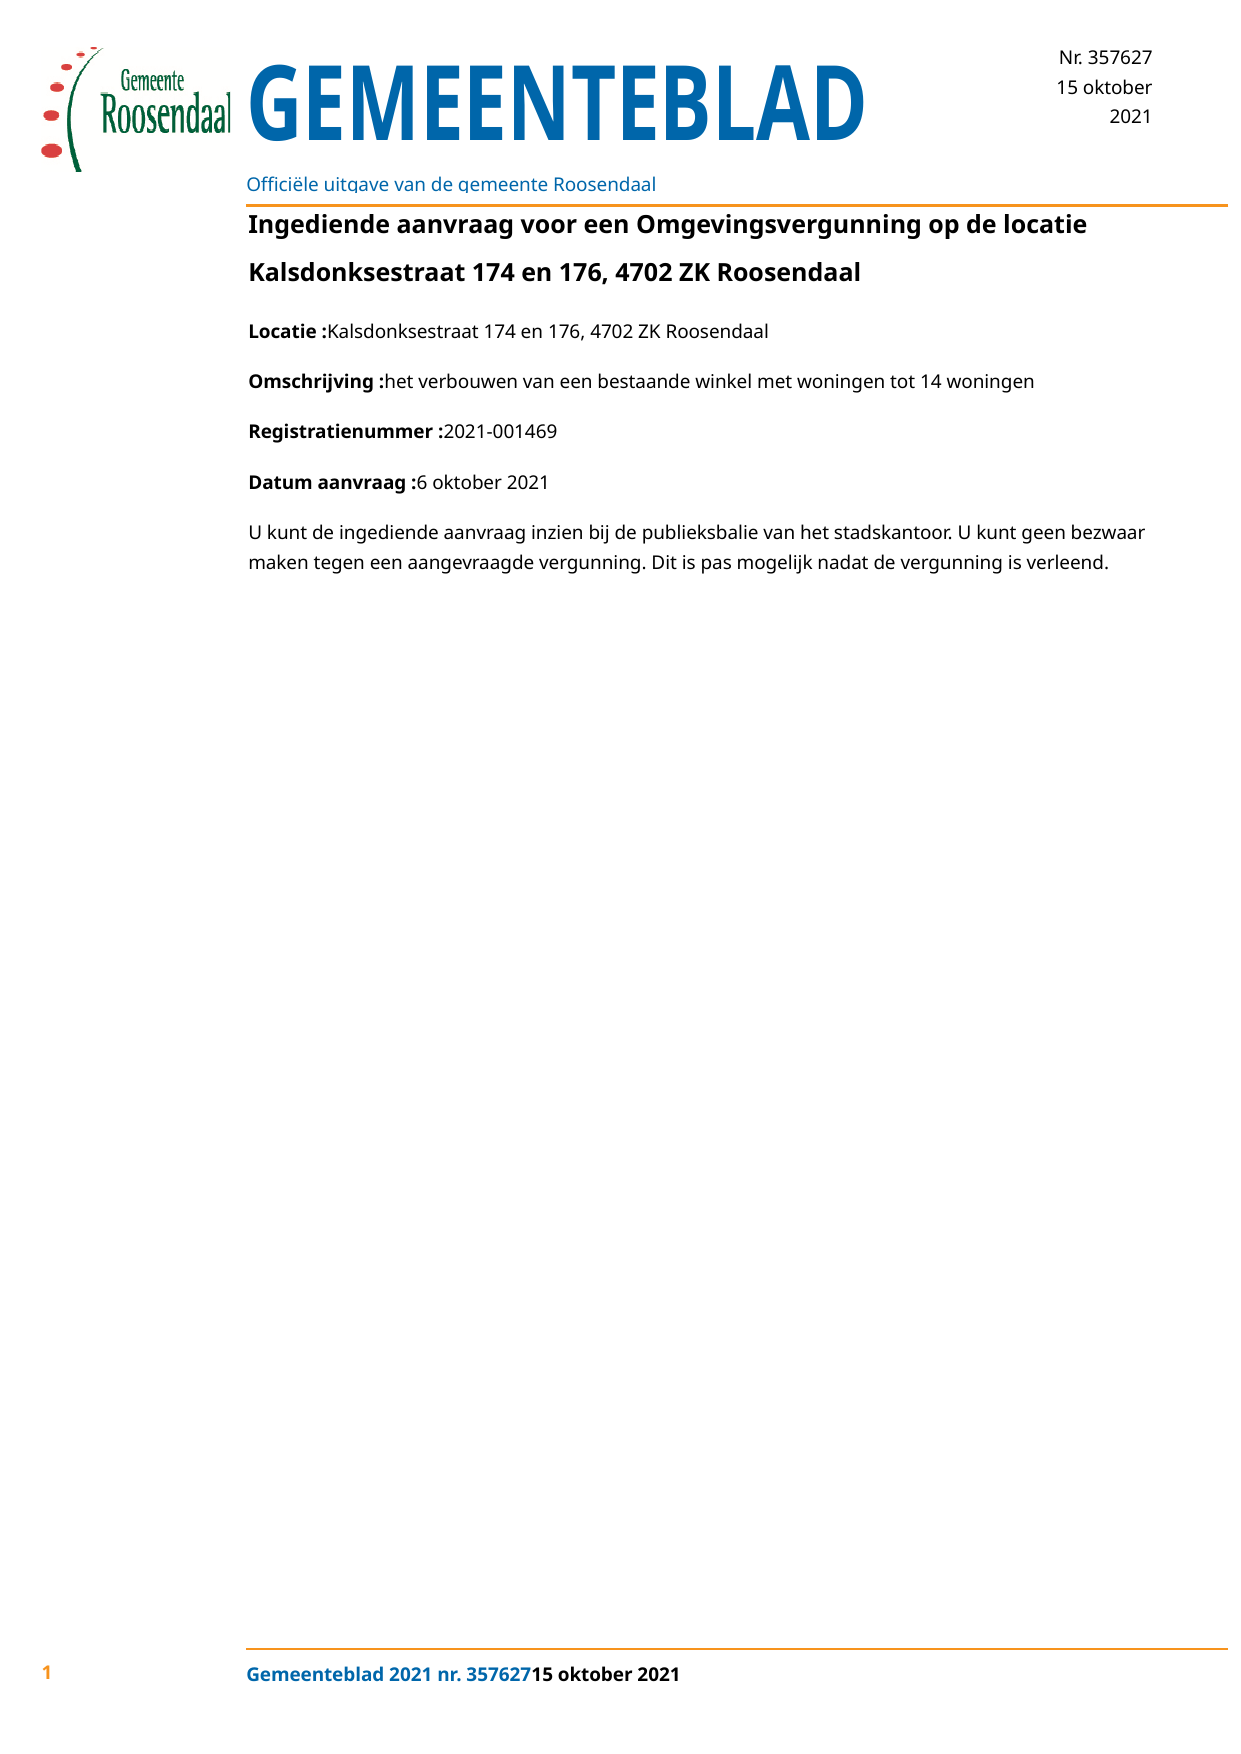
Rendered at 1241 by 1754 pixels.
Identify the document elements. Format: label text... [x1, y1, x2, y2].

text Datum aanvraag :6 oktober 2021 [248, 469, 1152, 495]
text Registratienummer :2021-001469 [248, 419, 1152, 444]
text U kunt de ingediende aanvraag inzien bij de publieksbalie van het stadskantoor. U kunt geen bezwaar maken tegen een aangevraagde vergunning. Dit is pas mogelijk nadat de vergunning is verleend. [248, 519, 1152, 575]
picture [41, 47, 231, 172]
text Ingediende aanvraag voor een Omgevingsvergunning op de locatie Kalsdonksestraat 174 en 176, 4702 ZK Roosendaal [248, 207, 1152, 288]
text Omschrijving :het verbouwen van een bestaande winkel met woningen tot 14 woningen [248, 368, 1152, 394]
text Locatie :Kalsdonksestraat 174 en 176, 4702 ZK Roosendaal [248, 318, 1152, 344]
